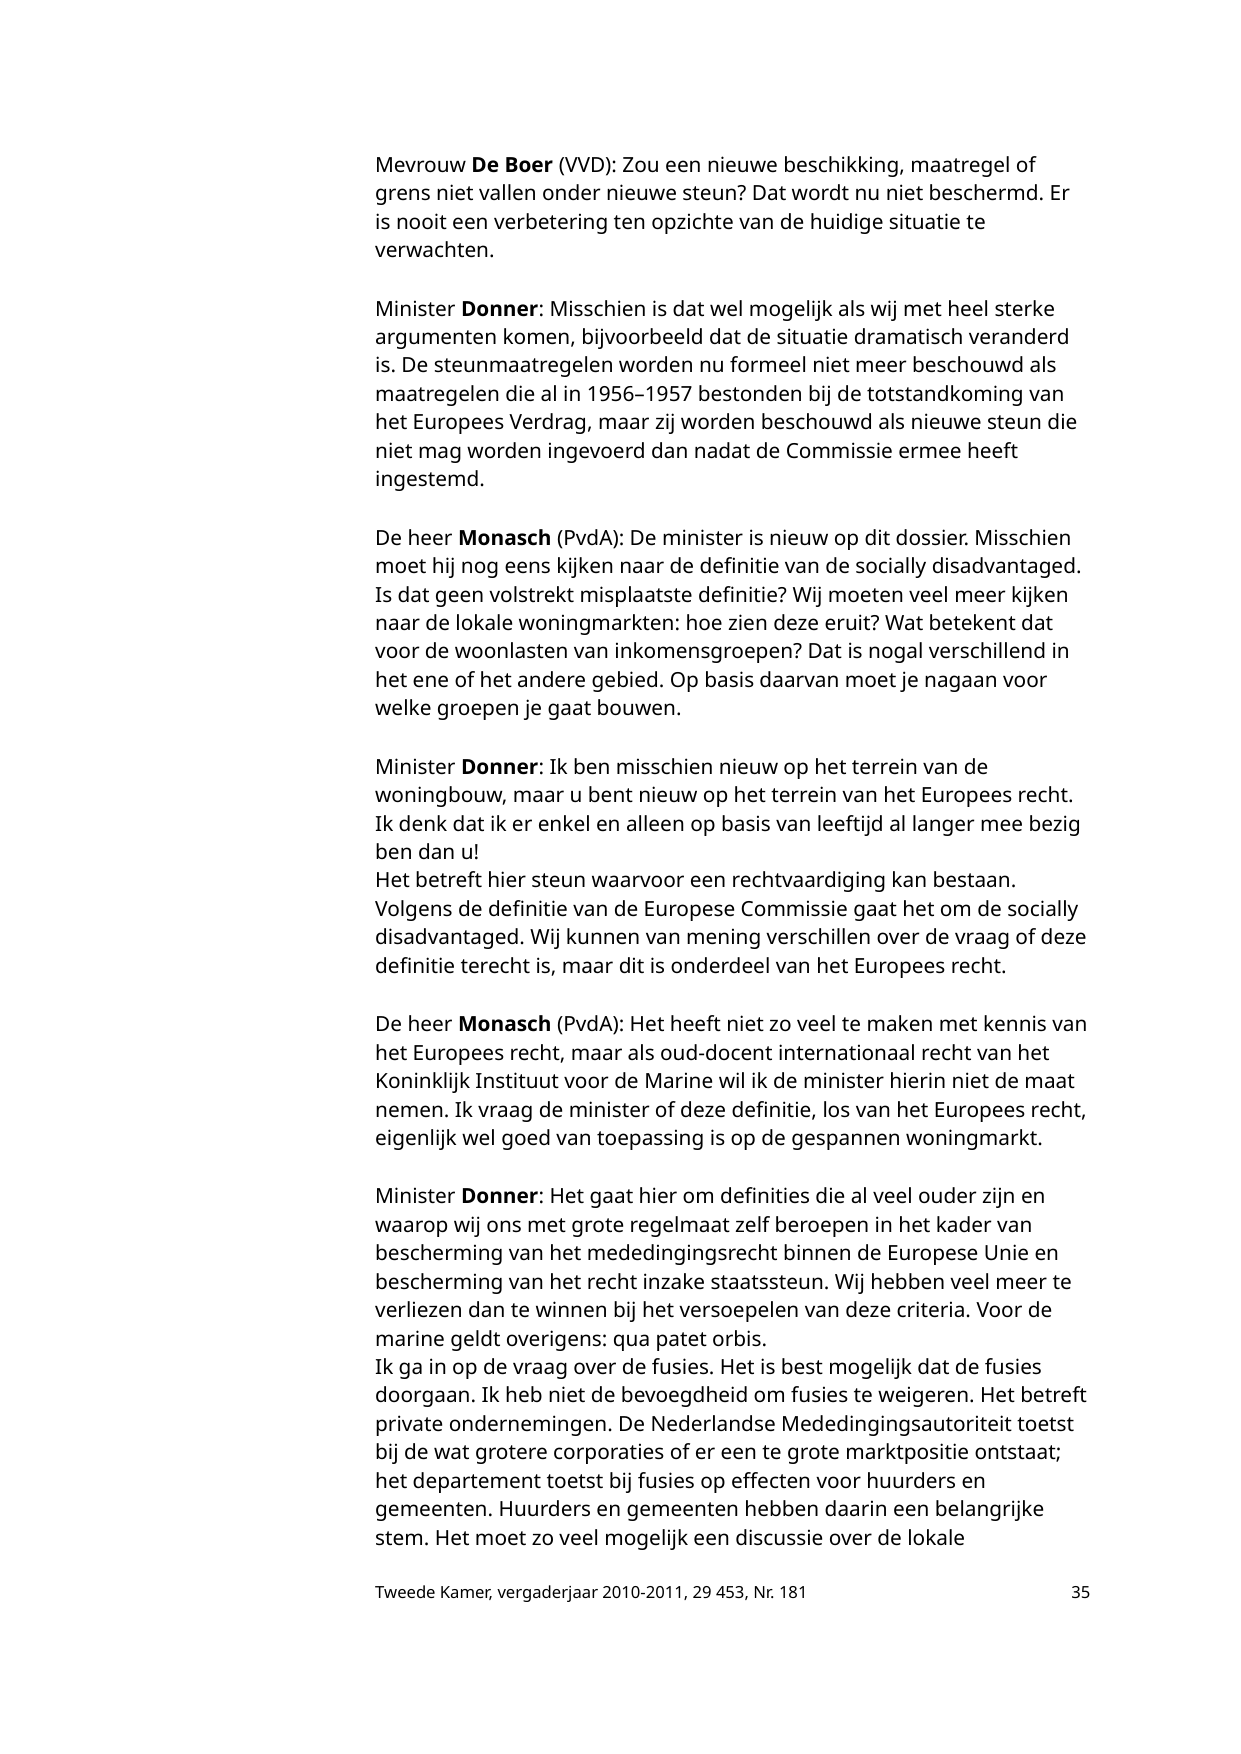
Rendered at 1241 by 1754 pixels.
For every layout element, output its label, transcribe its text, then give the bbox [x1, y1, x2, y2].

text De heer Monasch (PvdA): De minister is nieuw op dit dossier. Misschien moet hij nog eens kijken naar de definitie van de socially disadvantaged. Is dat geen volstrekt misplaatste definitie? Wij moeten veel meer kijken naar de lokale woningmarkten: hoe zien deze eruit? Wat betekent dat voor de woonlasten van inkomensgroepen? Dat is nogal verschillend in het ene of het andere gebied. Op basis daarvan moet je nagaan voor welke groepen je gaat bouwen. [375, 523, 1090, 722]
text Minister Donner: Het gaat hier om definities die al veel ouder zijn en waarop wij ons met grote regelmaat zelf beroepen in het kader van bescherming van het mededingingsrecht binnen de Europese Unie en bescherming van het recht inzake staatssteun. Wij hebben veel meer te verliezen dan te winnen bij het versoepelen van deze criteria. Voor de marine geldt overigens: qua patet orbis. [375, 1182, 1090, 1352]
text Het betreft hier steun waarvoor een rechtvaardiging kan bestaan. Volgens de definitie van de Europese Commissie gaat het om de socially disadvantaged. Wij kunnen van mening verschillen over de vraag of deze definitie terecht is, maar dit is onderdeel van het Europees recht. [375, 866, 1090, 979]
text Ik ga in op de vraag over de fusies. Het is best mogelijk dat de fusies doorgaan. Ik heb niet de bevoegdheid om fusies te weigeren. Het betreft private ondernemingen. De Nederlandse Mededingingsautoriteit toetst bij de wat grotere corporaties of er een te grote marktpositie ontstaat; het departement toetst bij fusies op effecten voor huurders en gemeenten. Huurders en gemeenten hebben daarin een belangrijke stem. Het moet zo veel mogelijk een discussie over de lokale [375, 1352, 1090, 1551]
text Mevrouw De Boer (VVD): Zou een nieuwe beschikking, maatregel of grens niet vallen onder nieuwe steun? Dat wordt nu niet beschermd. Er is nooit een verbetering ten opzichte van de huidige situatie te verwachten. [375, 150, 1090, 264]
text Minister Donner: Misschien is dat wel mogelijk als wij met heel sterke argumenten komen, bijvoorbeeld dat de situatie dramatisch veranderd is. De steunmaatregelen worden nu formeel niet meer beschouwd als maatregelen die al in 1956–1957 bestonden bij de totstandkoming van het Europees Verdrag, maar zij worden beschouwd als nieuwe steun die niet mag worden ingevoerd dan nadat de Commissie ermee heeft ingestemd. [375, 294, 1090, 493]
text Minister Donner: Ik ben misschien nieuw op het terrein van de woningbouw, maar u bent nieuw op het terrein van het Europees recht. Ik denk dat ik er enkel en alleen op basis van leeftijd al langer mee bezig ben dan u! [375, 752, 1090, 866]
text De heer Monasch (PvdA): Het heeft niet zo veel te maken met kennis van het Europees recht, maar als oud-docent internationaal recht van het Koninklijk Instituut voor de Marine wil ik de minister hierin niet de maat nemen. Ik vraag de minister of deze definitie, los van het Europees recht, eigenlijk wel goed van toepassing is op de gespannen woningmarkt. [375, 1009, 1090, 1152]
